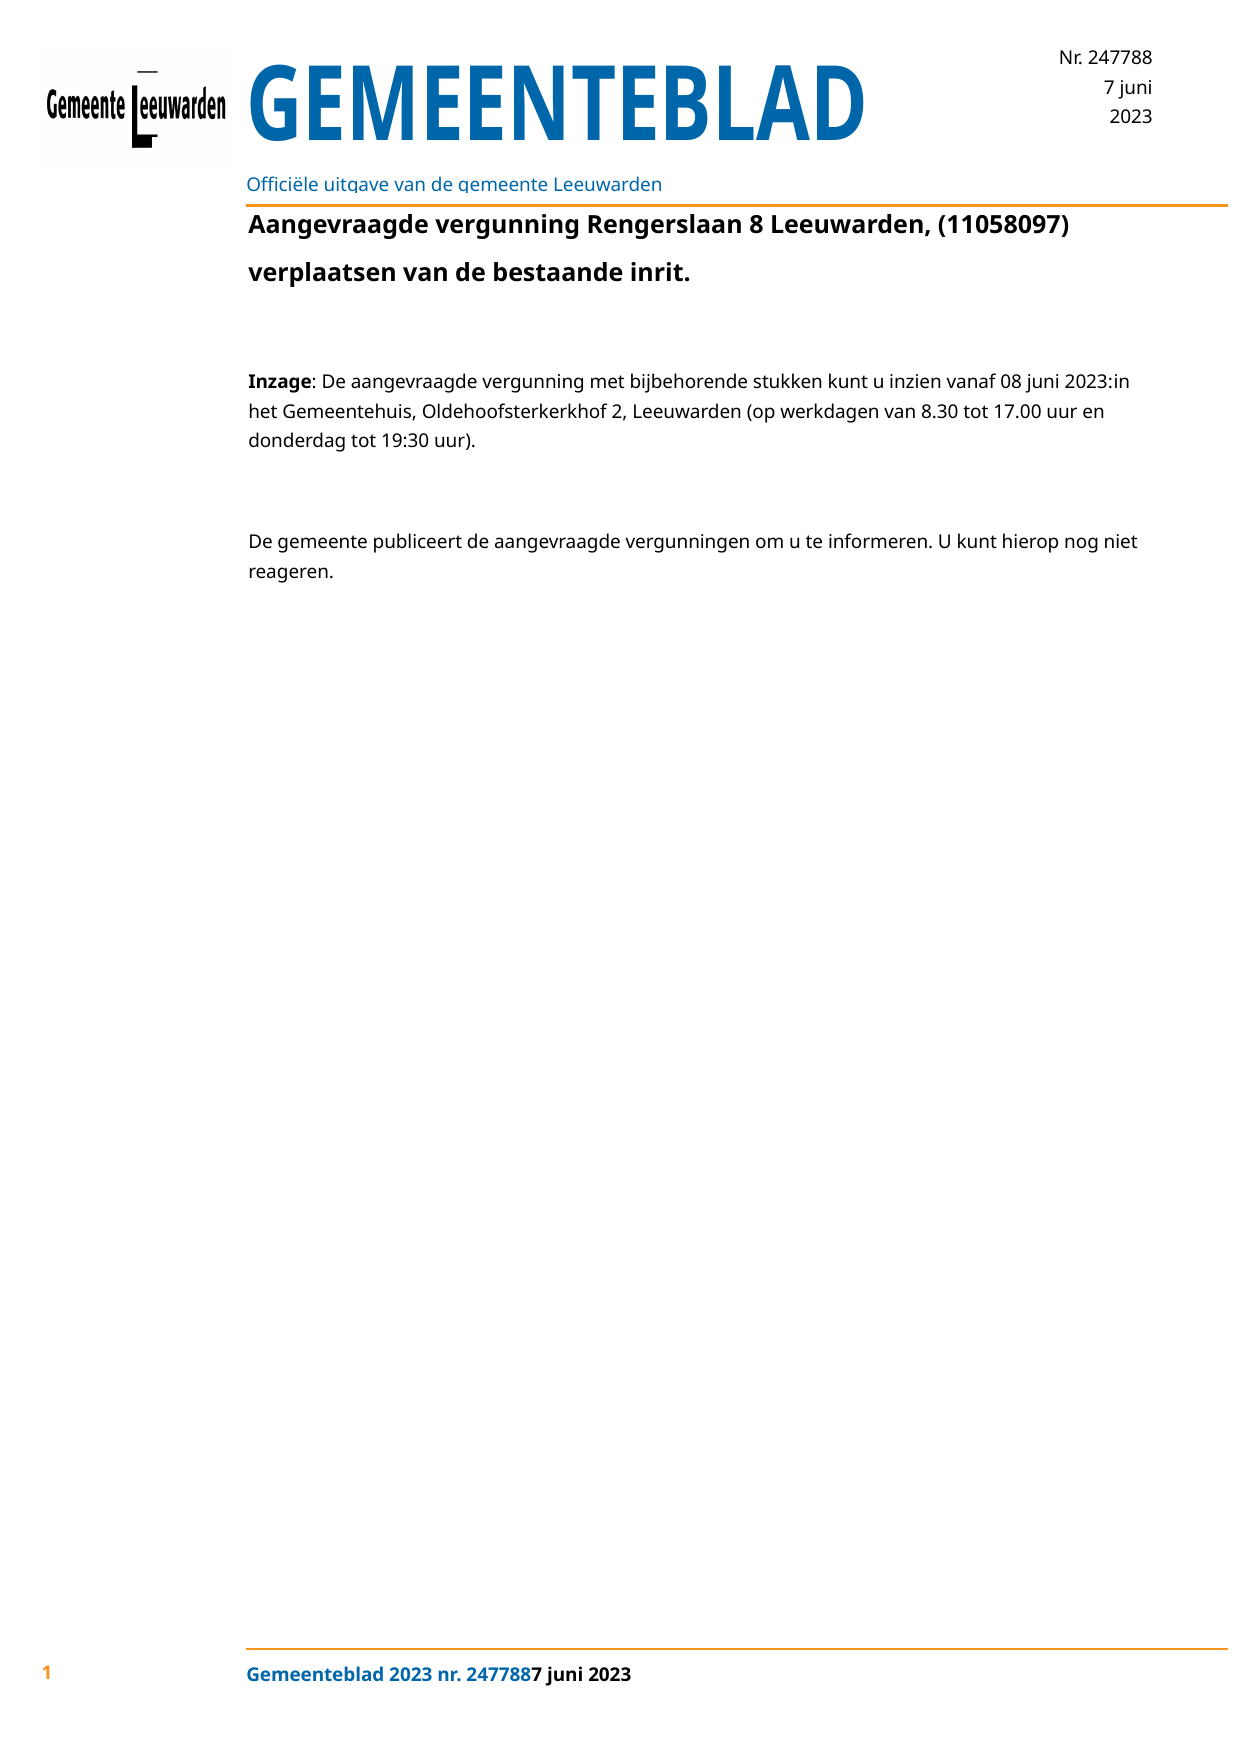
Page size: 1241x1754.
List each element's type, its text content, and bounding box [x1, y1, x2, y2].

text De gemeente publiceert de aangevraagde vergunningen om u te informeren. U kunt hierop nog niet reageren. [248, 528, 1152, 584]
text Inzage: De aangevraagde vergunning met bijbehorende stukken kunt u inzien vanaf 08 juni 2023:in het Gemeentehuis, Oldehoofsterkerkhof 2, Leeuwarden (op werkdagen van 8.30 tot 17.00 uur en donderdag tot 19:30 uur). [248, 368, 1152, 453]
text Aangevraagde vergunning Rengerslaan 8 Leeuwarden, (11058097) verplaatsen van de bestaande inrit. [248, 207, 1152, 288]
picture [41, 47, 231, 172]
